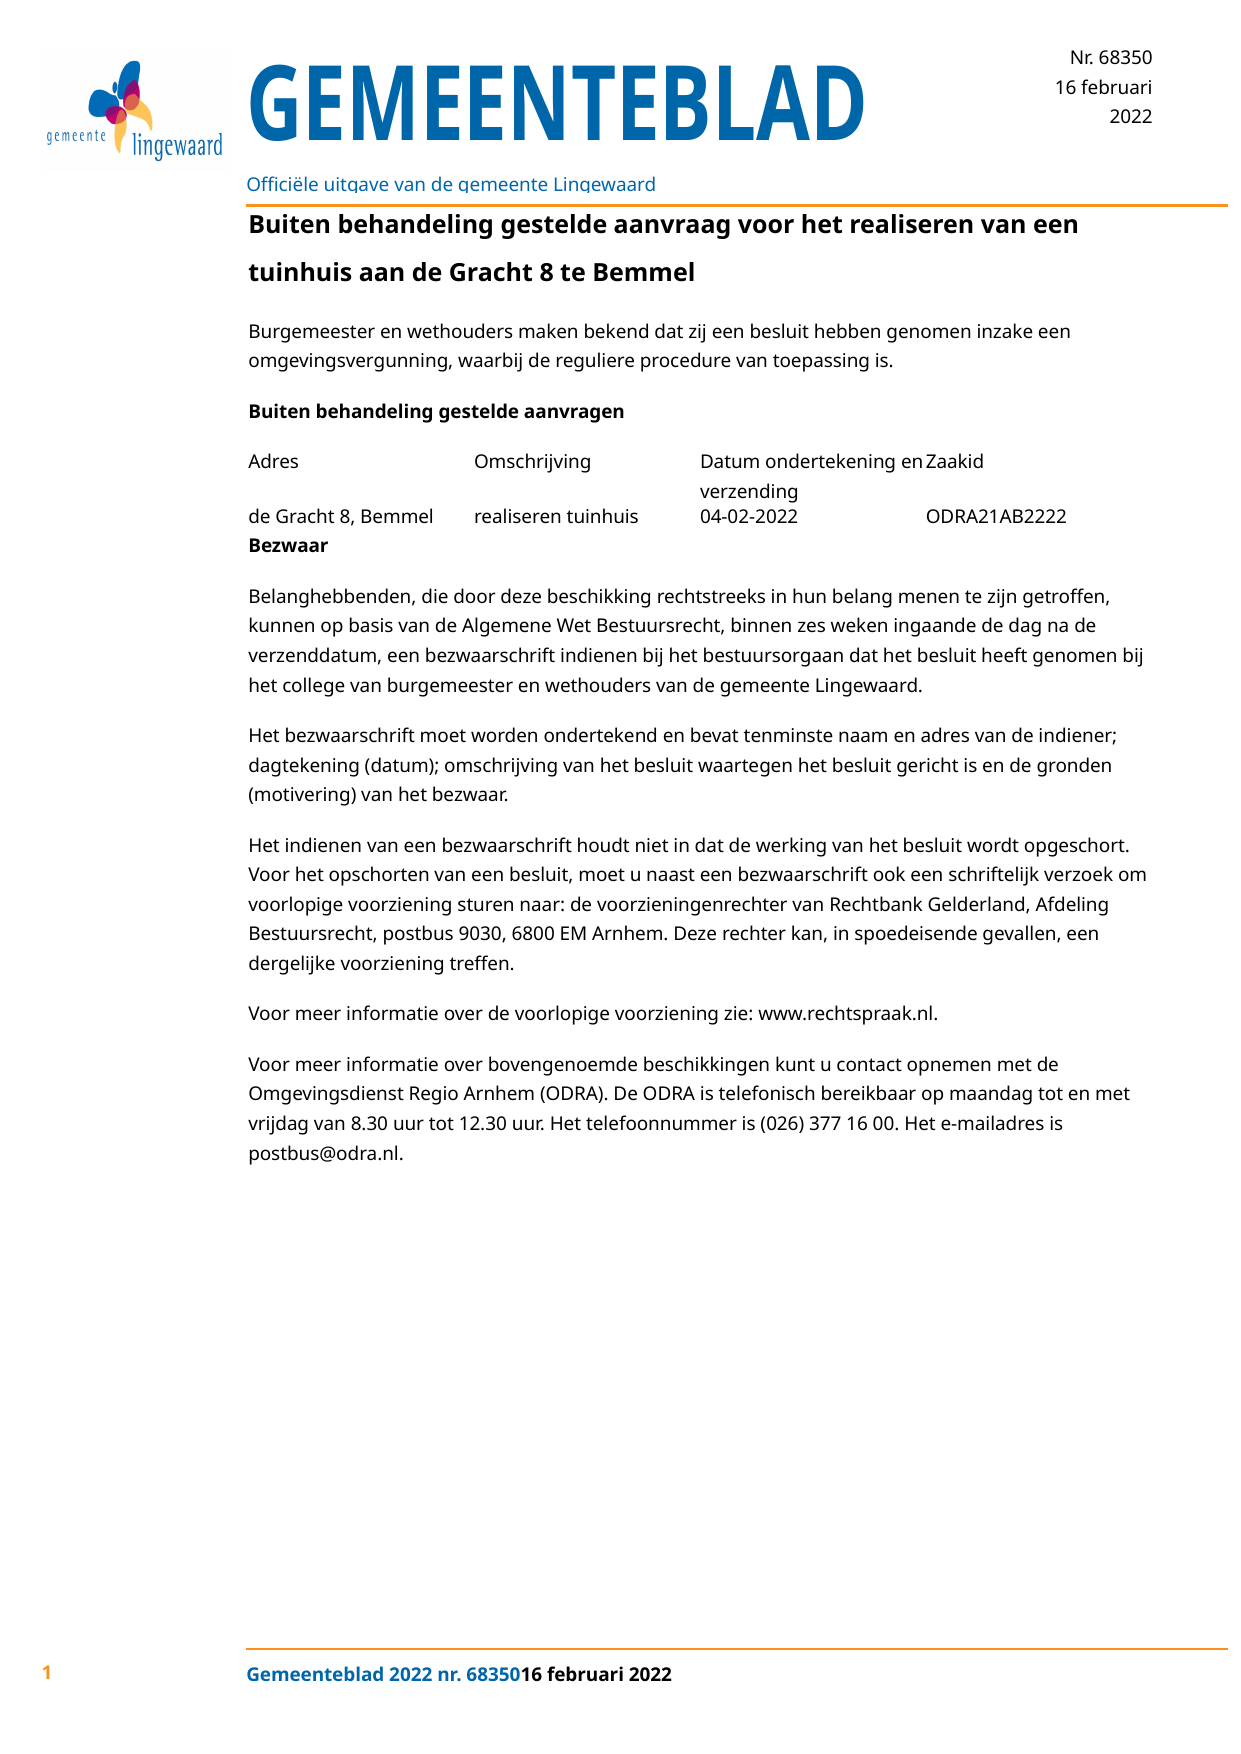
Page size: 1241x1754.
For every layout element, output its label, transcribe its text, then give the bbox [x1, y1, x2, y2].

table_header Omschrijving [474, 449, 700, 504]
table_header Zaakid [926, 449, 1152, 504]
text Het indienen van een bezwaarschrift houdt niet in dat de werking van het besluit wordt opgeschort. Voor het opschorten van een besluit, moet u naast een bezwaarschrift ook een schriftelijk verzoek om voorlopige voorziening sturen naar: de voorzieningenrechter van Rechtbank Gelderland, Afdeling Bestuursrecht, postbus 9030, 6800 EM Arnhem. Deze rechter kan, in spoedeisende gevallen, een dergelijke voorziening treffen. [248, 832, 1152, 976]
text Belanghebbenden, die door deze beschikking rechtstreeks in hun belang menen te zijn getroffen, kunnen op basis van de Algemene Wet Bestuursrecht, binnen zes weken ingaande de dag na de verzenddatum, een bezwaarschrift indienen bij het bestuursorgaan dat het besluit heeft genomen bij het college van burgemeester en wethouders van de gemeente Lingewaard. [248, 583, 1152, 698]
table_cell de Gracht 8, Bemmel [248, 504, 474, 529]
text Het bezwaarschrift moet worden ondertekend en bevat tenminste naam en adres van de indiener; dagtekening (datum); omschrijving van het besluit waartegen het besluit gericht is en de gronden (motivering) van het bezwaar. [248, 722, 1152, 807]
text Bezwaar [248, 533, 1152, 558]
table_header Adres [248, 449, 474, 504]
table_cell ODRA21AB2222 [926, 504, 1152, 529]
text Voor meer informatie over bovengenoemde beschikkingen kunt u contact opnemen met de Omgevingsdienst Regio Arnhem (ODRA). De ODRA is telefonisch bereikbaar op maandag tot en met vrijdag van 8.30 uur tot 12.30 uur. Het telefoonnummer is (026) 377 16 00. Het e-mailadres is postbus@odra.nl. [248, 1051, 1152, 1166]
text Burgemeester en wethouders maken bekend dat zij een besluit hebben genomen inzake een omgevingsvergunning, waarbij de reguliere procedure van toepassing is. [248, 318, 1152, 373]
text Buiten behandeling gestelde aanvraag voor het realiseren van een tuinhuis aan de Gracht 8 te Bemmel [248, 207, 1152, 288]
text Voor meer informatie over de voorlopige voorziening zie: www.rechtspraak.nl. [248, 1001, 1152, 1026]
picture [41, 47, 231, 172]
table_header Datum ondertekening en verzending [700, 449, 926, 504]
text Buiten behandeling gestelde aanvragen [248, 398, 1152, 424]
table_cell realiseren tuinhuis [474, 504, 700, 529]
table_cell 04-02-2022 [700, 504, 926, 529]
